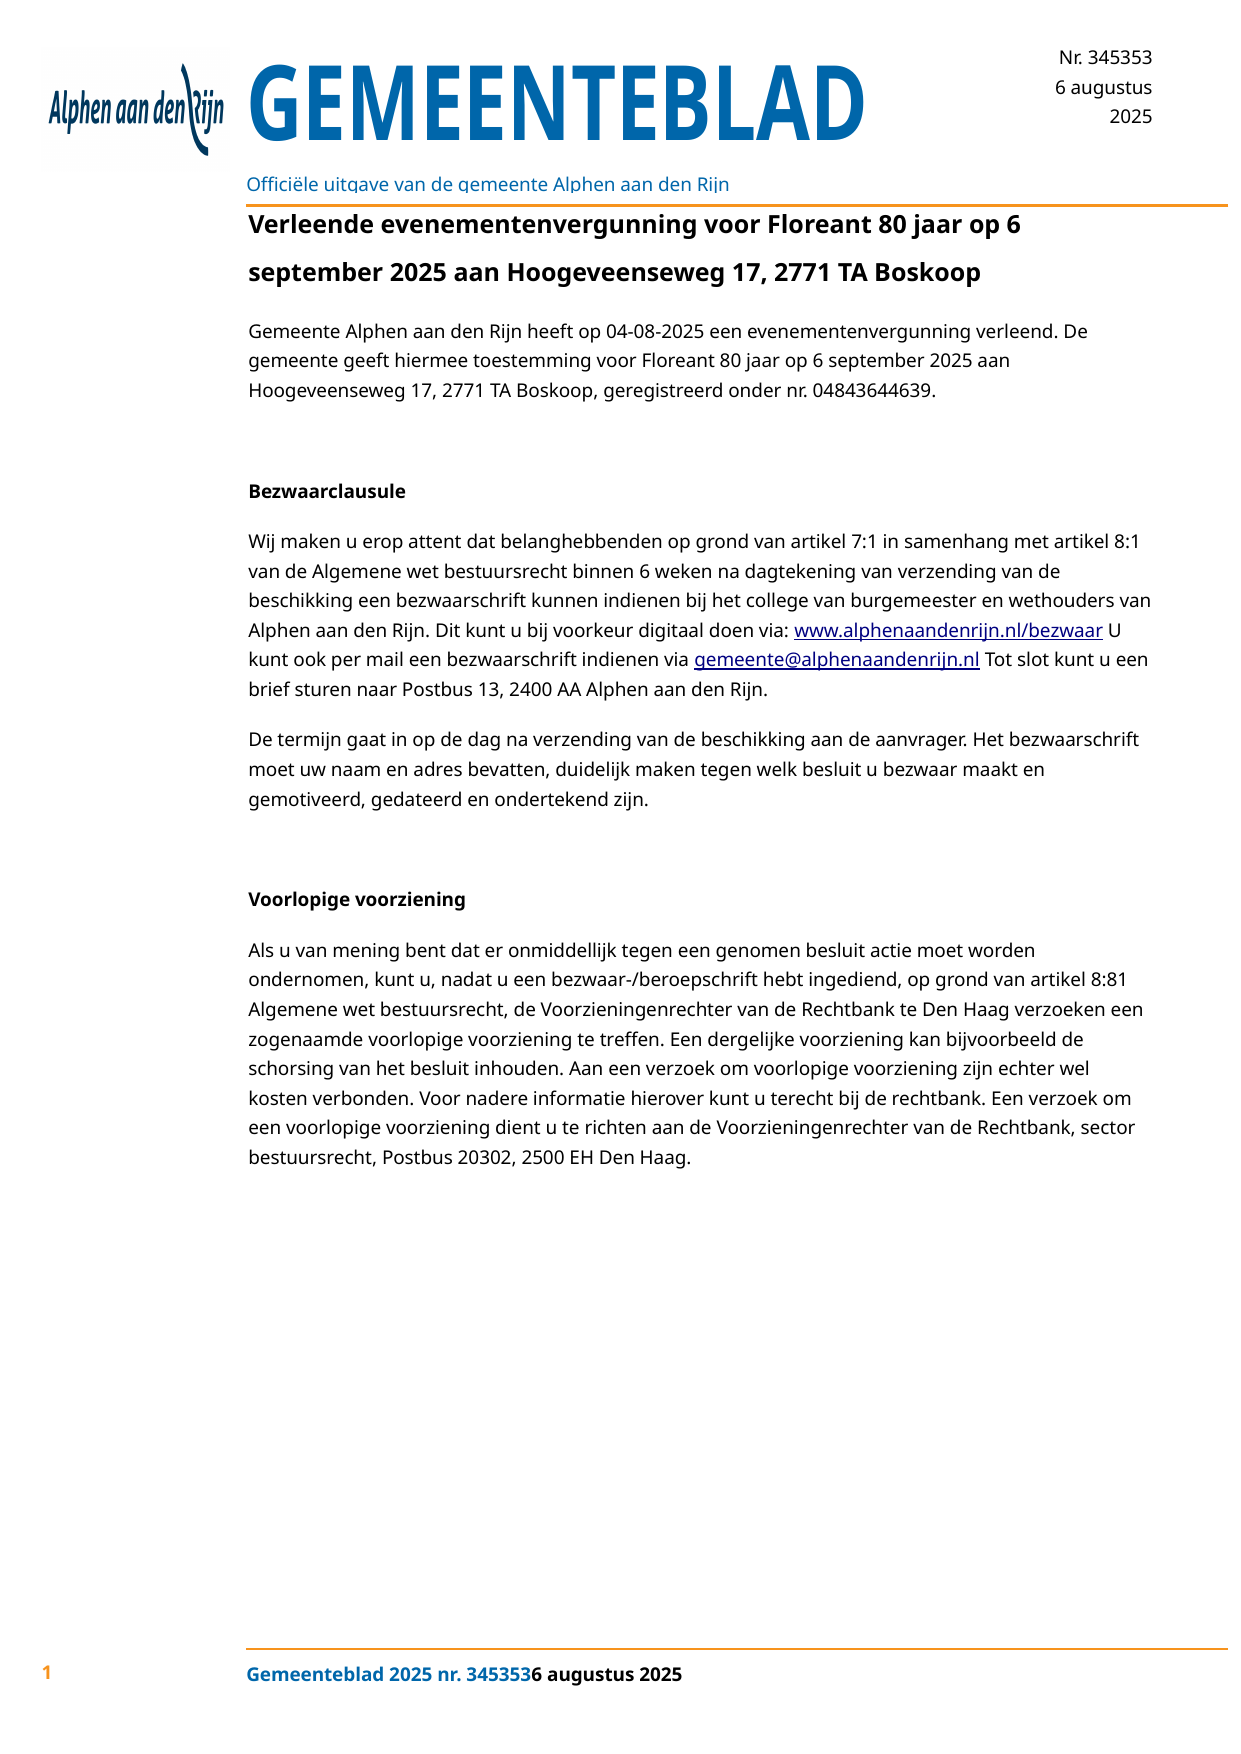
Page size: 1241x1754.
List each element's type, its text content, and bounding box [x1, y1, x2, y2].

text Wij maken u erop attent dat belanghebbenden op grond van artikel 7:1 in samenhang met artikel 8:1 van de Algemene wet bestuursrecht binnen 6 weken na dagtekening van verzending van de beschikking een bezwaarschrift kunnen indienen bij het college van burgemeester en wethouders van Alphen aan den Rijn. Dit kunt u bij voorkeur digitaal doen via: www.alphenaandenrijn.nl/bezwaar U kunt ook per mail een bezwaarschrift indienen via gemeente@alphenaandenrijn.nl Tot slot kunt u een brief sturen naar Postbus 13, 2400 AA Alphen aan den Rijn. [248, 528, 1152, 702]
picture [41, 47, 231, 172]
text Als u van mening bent dat er onmiddellijk tegen een genomen besluit actie moet worden ondernomen, kunt u, nadat u een bezwaar-/beroepschrift hebt ingediend, op grond van artikel 8:81 Algemene wet bestuursrecht, de Voorzieningenrechter van de Rechtbank te Den Haag verzoeken een zogenaamde voorlopige voorziening te treffen. Een dergelijke voorziening kan bijvoorbeeld de schorsing van het besluit inhouden. Aan een verzoek om voorlopige voorziening zijn echter wel kosten verbonden. Voor nadere informatie hierover kunt u terecht bij de rechtbank. Een verzoek om een voorlopige voorziening dient u te richten aan de Voorzieningenrechter van de Rechtbank, sector bestuursrecht, Postbus 20302, 2500 EH Den Haag. [248, 937, 1152, 1170]
text Gemeente Alphen aan den Rijn heeft op 04-08-2025 een evenementenvergunning verleend. De gemeente geeft hiermee toestemming voor Floreant 80 jaar op 6 september 2025 aan Hoogeveenseweg 17, 2771 TA Boskoop, geregistreerd onder nr. 04843644639. [248, 318, 1152, 403]
text Voorlopige voorziening [248, 887, 1152, 912]
text Verleende evenementenvergunning voor Floreant 80 jaar op 6 september 2025 aan Hoogeveenseweg 17, 2771 TA Boskoop [248, 207, 1152, 288]
text De termijn gaat in op de dag na verzending van de beschikking aan de aanvrager. Het bezwaarschrift moet uw naam en adres bevatten, duidelijk maken tegen welk besluit u bezwaar maakt en gemotiveerd, gedateerd en ondertekend zijn. [248, 727, 1152, 812]
text Bezwaarclausule [248, 478, 1152, 504]
